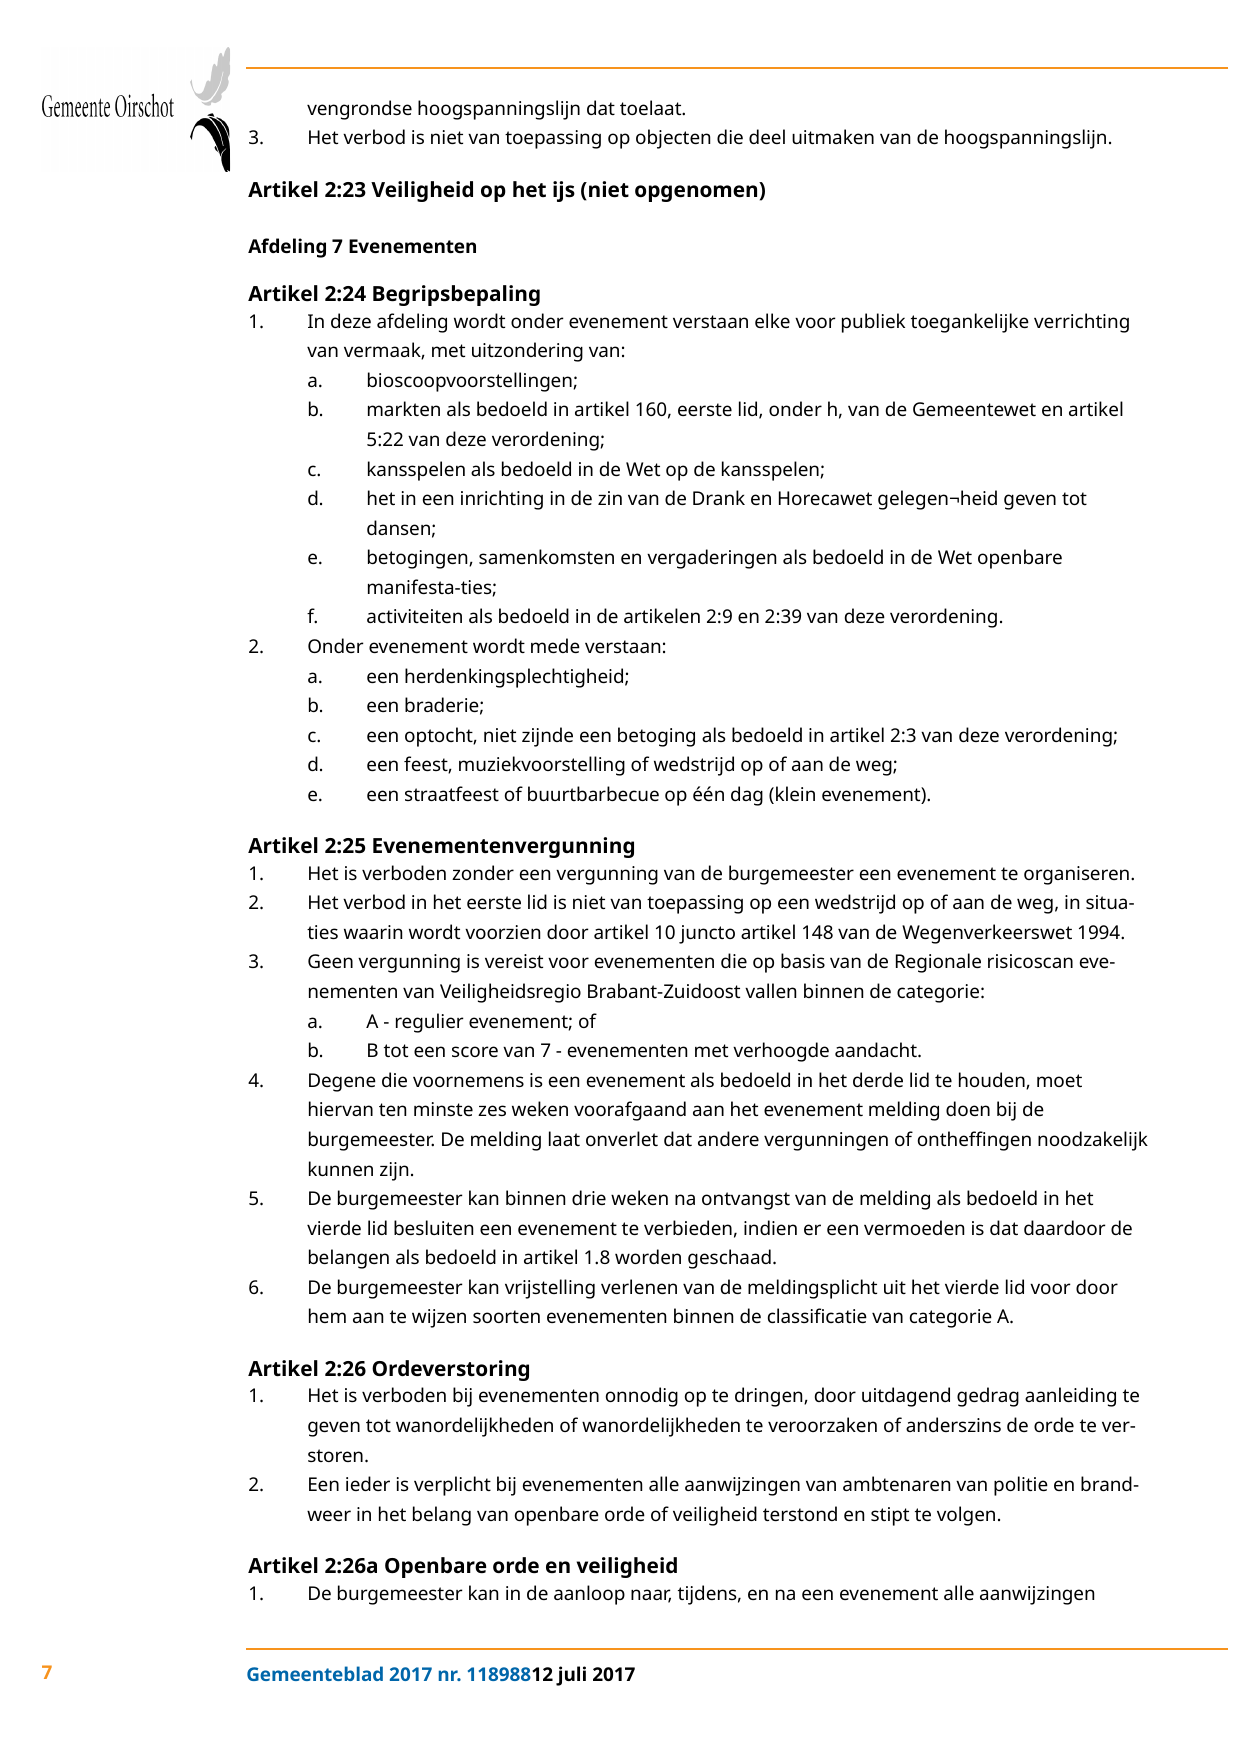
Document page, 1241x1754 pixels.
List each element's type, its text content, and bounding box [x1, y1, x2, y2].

text Artikel 2:26 Ordeverstoring [248, 1354, 1152, 1383]
list Het is verboden bij evenementen onnodig op te dringen, door uitdagend gedrag aanleiding te geven tot wanordelijkheden of wanordelijkheden te veroorzaken of anderszins de orde te ver-storen. [248, 1383, 1152, 1467]
list betogingen, samenkomsten en vergaderingen als bedoeld in de Wet openbare manifesta-ties; [307, 544, 1152, 600]
list In deze afdeling wordt onder evenement verstaan elke voor publiek toegankelijke verrichting van vermaak, met uitzondering van: [248, 308, 1152, 363]
text Afdeling 7 Evenementen [248, 233, 1152, 258]
text Artikel 2:25 Evenementenvergunning [248, 832, 1152, 860]
text Artikel 2:23 Veiligheid op het ijs (niet opgenomen) [248, 175, 1152, 203]
list een herdenkingsplechtigheid; [307, 663, 1152, 688]
list markten als bedoeld in artikel 160, eerste lid, onder h, van de Gemeentewet en artikel 5:22 van deze verordening; [307, 397, 1152, 452]
list B tot een score van 7 - evenementen met verhoogde aandacht. [307, 1037, 1152, 1063]
list Een ieder is verplicht bij evenementen alle aanwijzingen van ambtenaren van politie en brand-weer in het belang van openbare orde of veiligheid terstond en stipt te volgen. [248, 1471, 1152, 1527]
list Het verbod is niet van toepassing op objecten die deel uitmaken van de hoogspanningslijn. [248, 124, 1152, 150]
list een feest, muziekvoorstelling of wedstrijd op of aan de weg; [307, 752, 1152, 777]
list Het is verboden zonder een vergunning van de burgemeester een evenement te organiseren. [248, 860, 1152, 886]
list bioscoopvoorstellingen; [307, 367, 1152, 393]
text Artikel 2:26a Openbare orde en veiligheid [248, 1551, 1152, 1580]
picture [41, 47, 231, 172]
list Het verbod in het eerste lid is niet van toepassing op een wedstrijd op of aan de weg, in situa-ties waarin wordt voorzien door artikel 10 juncto artikel 148 van de Wegenverkeerswet 1994. [248, 889, 1152, 945]
list Degene die voornemens is een evenement als bedoeld in het derde lid te houden, moet hiervan ten minste zes weken voorafgaand aan het evenement melding doen bij de burgemeester. De melding laat onverlet dat andere vergunningen of ontheffingen noodzakelijk kunnen zijn. [248, 1067, 1152, 1182]
list een braderie; [307, 692, 1152, 718]
list kansspelen als bedoeld in de Wet op de kansspelen; [307, 456, 1152, 481]
list De burgemeester kan in de aanloop naar, tijdens, en na een evenement alle aanwijzingen [248, 1580, 1152, 1606]
list vengrondse hoogspanningslijn dat toelaat. [248, 95, 1152, 121]
list een straatfeest of buurtbarbecue op één dag (klein evenement). [307, 781, 1152, 807]
list A - regulier evenement; of [307, 1008, 1152, 1034]
list het in een inrichting in de zin van de Drank en Horecawet gelegen¬heid geven tot dansen; [307, 485, 1152, 541]
list De burgemeester kan binnen drie weken na ontvangst van de melding als bedoeld in het vierde lid besluiten een evenement te verbieden, indien er een vermoeden is dat daardoor de belangen als bedoeld in artikel 1.8 worden geschaad. [248, 1185, 1152, 1270]
text Artikel 2:24 Begripsbepaling [248, 279, 1152, 308]
list een optocht, niet zijnde een betoging als bedoeld in artikel 2:3 van deze verordening; [307, 722, 1152, 748]
list activiteiten als bedoeld in de artikelen 2:9 en 2:39 van deze verordening. [307, 604, 1152, 629]
list Onder evenement wordt mede verstaan: [248, 633, 1152, 659]
list Geen vergunning is vereist voor evenementen die op basis van de Regionale risicoscan eve-nementen van Veiligheidsregio Brabant-Zuidoost vallen binnen de categorie: [248, 949, 1152, 1004]
list De burgemeester kan vrijstelling verlenen van de meldingsplicht uit het vierde lid voor door hem aan te wijzen soorten evenementen binnen de classificatie van categorie A. [248, 1274, 1152, 1329]
